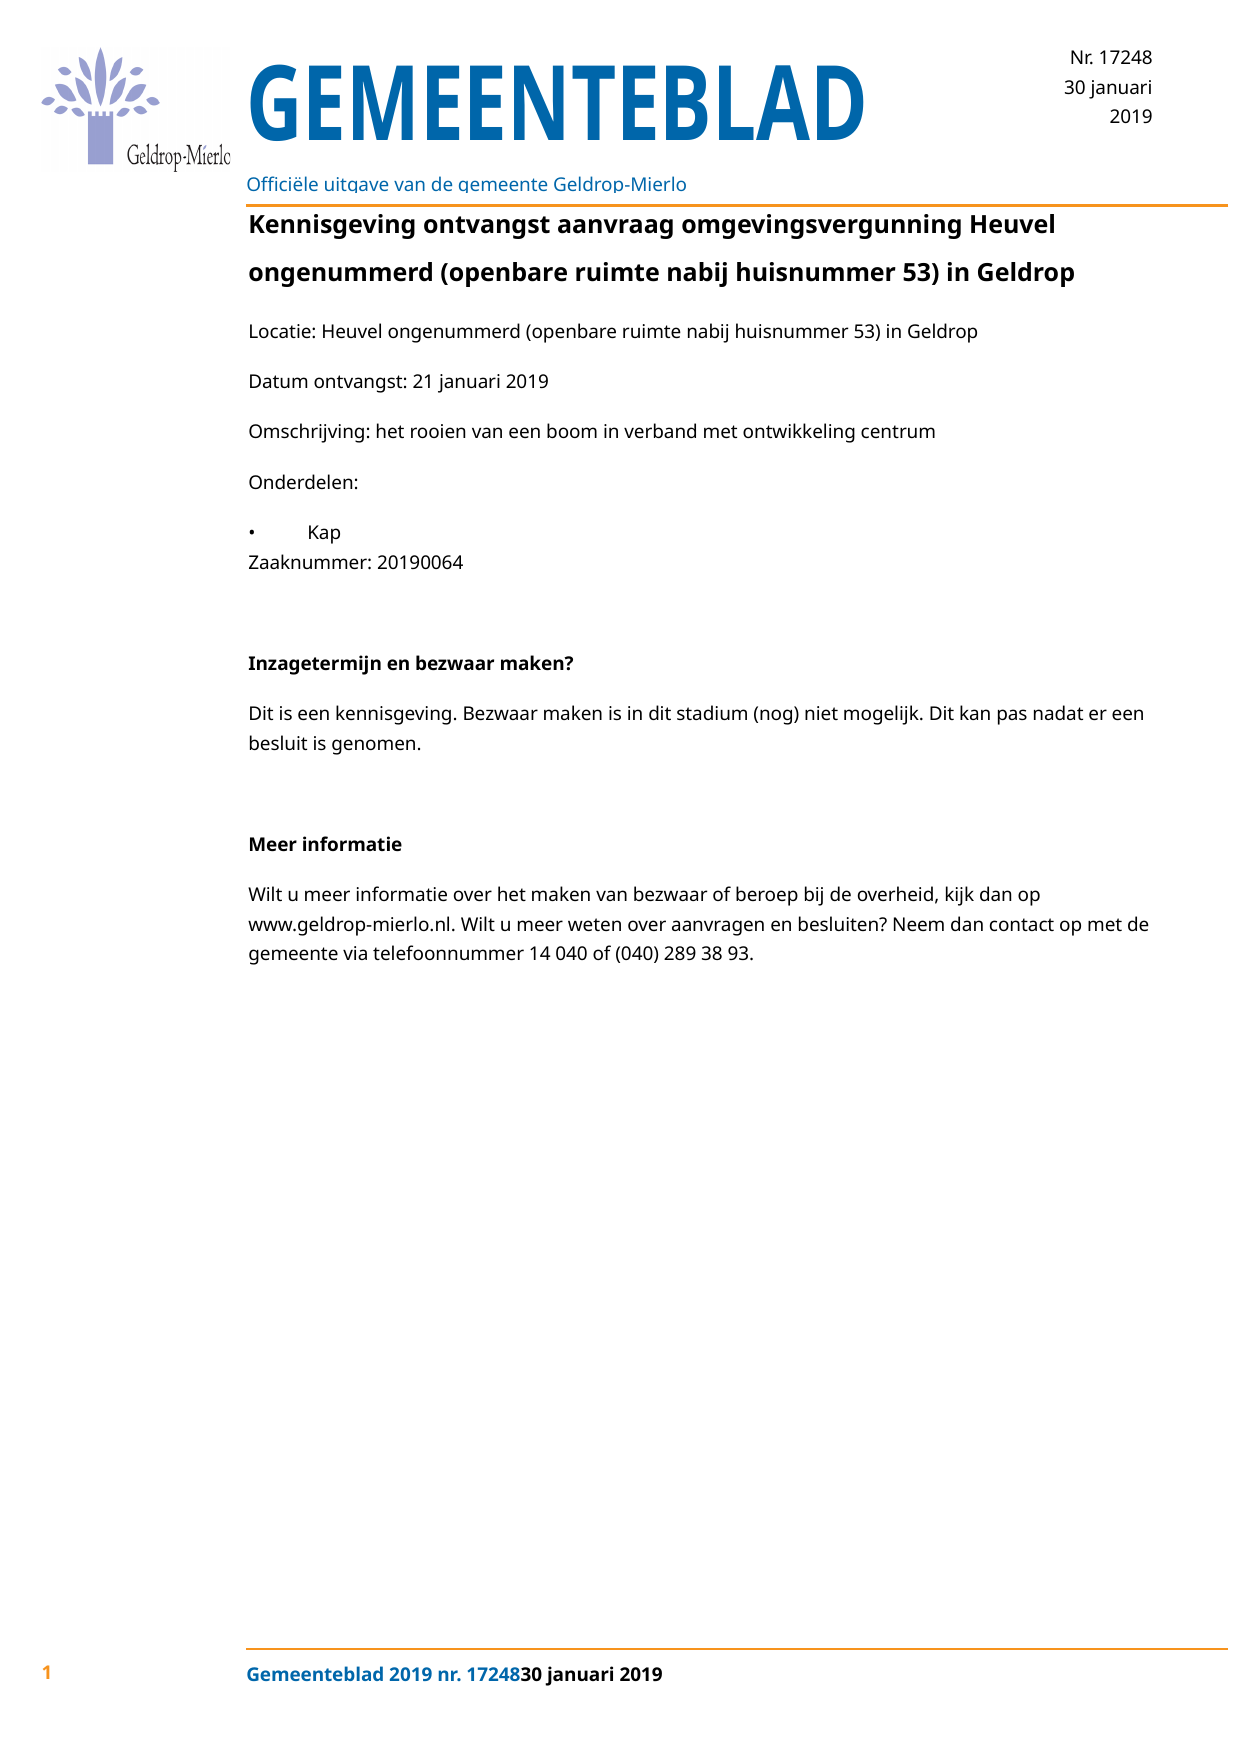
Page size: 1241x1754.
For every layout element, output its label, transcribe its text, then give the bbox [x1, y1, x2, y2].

list Kap [248, 519, 1152, 545]
text Inzagetermijn en bezwaar maken? [248, 650, 1152, 676]
text Kennisgeving ontvangst aanvraag omgevingsvergunning Heuvel ongenummerd (openbare ruimte nabij huisnummer 53) in Geldrop [248, 207, 1152, 288]
text Datum ontvangst: 21 januari 2019 [248, 368, 1152, 394]
picture [41, 47, 231, 172]
text Dit is een kennisgeving. Bezwaar maken is in dit stadium (nog) niet mogelijk. Dit kan pas nadat er een besluit is genomen. [248, 700, 1152, 756]
text Omschrijving: het rooien van een boom in verband met ontwikkeling centrum [248, 419, 1152, 444]
text Meer informatie [248, 831, 1152, 857]
text Onderdelen: [248, 469, 1152, 495]
text Zaaknummer: 20190064 [248, 549, 1152, 575]
text Wilt u meer informatie over het maken van bezwaar of beroep bij de overheid, kijk dan op www.geldrop-mierlo.nl. Wilt u meer weten over aanvragen en besluiten? Neem dan contact op met de gemeente via telefoonnummer 14 040 of (040) 289 38 93. [248, 881, 1152, 966]
text Locatie: Heuvel ongenummerd (openbare ruimte nabij huisnummer 53) in Geldrop [248, 318, 1152, 344]
